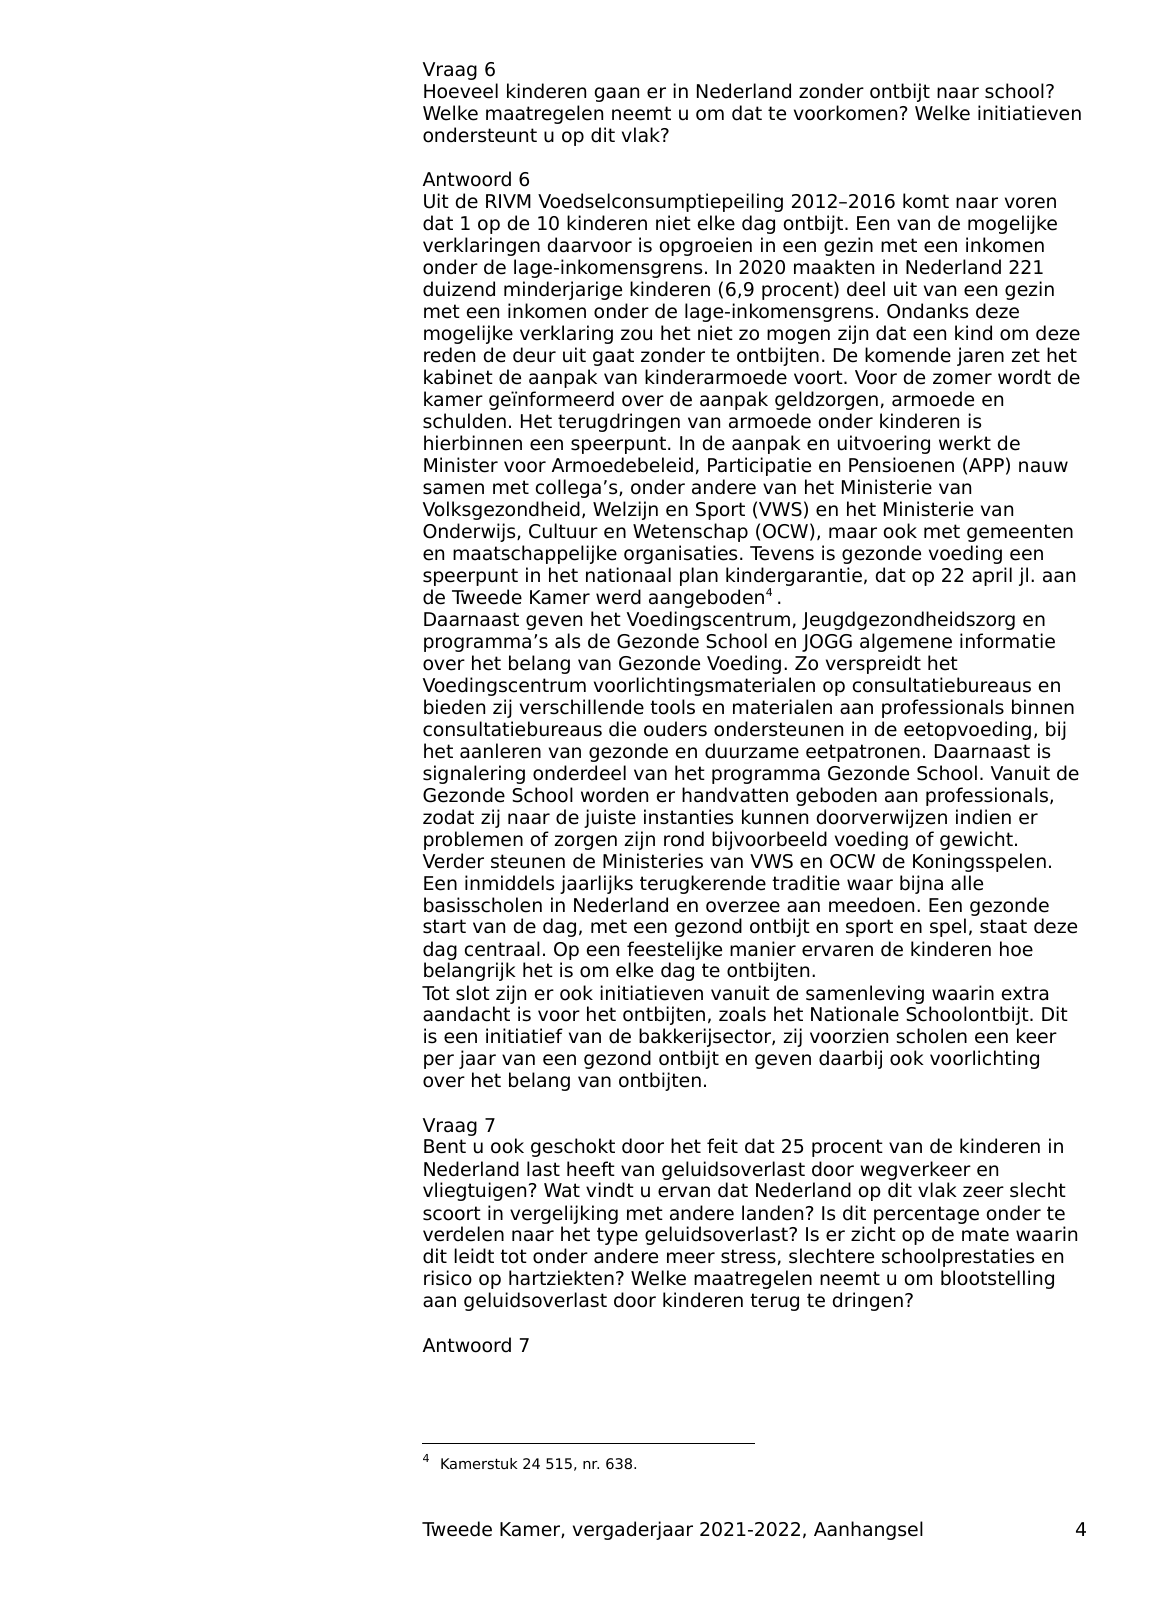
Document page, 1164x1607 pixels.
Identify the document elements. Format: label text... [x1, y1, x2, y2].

text Vraag 6 [422, 59, 1087, 81]
text Tot slot zijn er ook initiatieven vanuit de samenleving waarin extra aandacht is voor het ontbijten, zoals het Nationale Schoolontbijt. Dit is een initiatief van de bakkerijsector, zij voorzien scholen een keer per jaar van een gezond ontbijt en geven daarbij ook voorlichting over het belang van ontbijten. [422, 982, 1087, 1092]
text Antwoord 6 [422, 169, 1087, 191]
text Antwoord 7 [422, 1334, 1087, 1356]
text Uit de RIVM Voedselconsumptiepeiling 2012–2016 komt naar voren dat 1 op de 10 kinderen niet elke dag ontbijt. Een van de mogelijke verklaringen daarvoor is opgroeien in een gezin met een inkomen onder de lage-inkomensgrens. In 2020 maakten in Nederland 221 duizend minderjarige kinderen (6,9 procent) deel uit van een gezin met een inkomen onder de lage-inkomensgrens. Ondanks deze mogelijke verklaring zou het niet zo mogen zijn dat een kind om deze reden de deur uit gaat zonder te ontbijten. De komende jaren zet het kabinet de aanpak van kinderarmoede voort. Voor de zomer wordt de kamer geïnformeerd over de aanpak geldzorgen, armoede en schulden. Het terugdringen van armoede onder kinderen is hierbinnen een speerpunt. In de aanpak en uitvoering werkt de Minister voor Armoedebeleid, Participatie en Pensioenen (APP) nauw samen met collega’s, onder andere van het Ministerie van Volksgezondheid, Welzijn en Sport (VWS) en het Ministerie van Onderwijs, Cultuur en Wetenschap (OCW), maar ook met gemeenten en maatschappelijke organisaties. Tevens is gezonde voeding een speerpunt in het nationaal plan kindergarantie, dat op 22 april jl. aan de Tweede Kamer werd aangeboden. [422, 191, 1087, 609]
text Daarnaast geven het Voedingscentrum, Jeugdgezondheidszorg en programma’s als de Gezonde School en JOGG algemene informatie over het belang van Gezonde Voeding. Zo verspreidt het Voedingscentrum voorlichtingsmaterialen op consultatiebureaus en bieden zij verschillende tools en materialen aan professionals binnen consultatiebureaus die ouders ondersteunen in de eetopvoeding, bij het aanleren van gezonde en duurzame eetpatronen. Daarnaast is signalering onderdeel van het programma Gezonde School. Vanuit de Gezonde School worden er handvatten geboden aan professionals, zodat zij naar de juiste instanties kunnen doorverwijzen indien er problemen of zorgen zijn rond bijvoorbeeld voeding of gewicht. [422, 609, 1087, 851]
text Bent u ook geschokt door het feit dat 25 procent van de kinderen in Nederland last heeft van geluidsoverlast door wegverkeer en vliegtuigen? Wat vindt u ervan dat Nederland op dit vlak zeer slecht scoort in vergelijking met andere landen? Is dit percentage onder te verdelen naar het type geluidsoverlast? Is er zicht op de mate waarin dit leidt tot onder andere meer stress, slechtere schoolprestaties en risico op hartziekten? Welke maatregelen neemt u om blootstelling aan geluidsoverlast door kinderen terug te dringen? [422, 1136, 1087, 1312]
text Vraag 7 [422, 1114, 1087, 1136]
text Hoeveel kinderen gaan er in Nederland zonder ontbijt naar school? Welke maatregelen neemt u om dat te voorkomen? Welke initiatieven ondersteunt u op dit vlak? [422, 81, 1087, 147]
text Kamerstuk 24 515, nr. 638. [422, 1452, 1087, 1474]
text Verder steunen de Ministeries van VWS en OCW de Koningsspelen. Een inmiddels jaarlijks terugkerende traditie waar bijna alle basisscholen in Nederland en overzee aan meedoen. Een gezonde start van de dag, met een gezond ontbijt en sport en spel, staat deze dag centraal. Op een feestelijke manier ervaren de kinderen hoe belangrijk het is om elke dag te ontbijten. [422, 851, 1087, 982]
